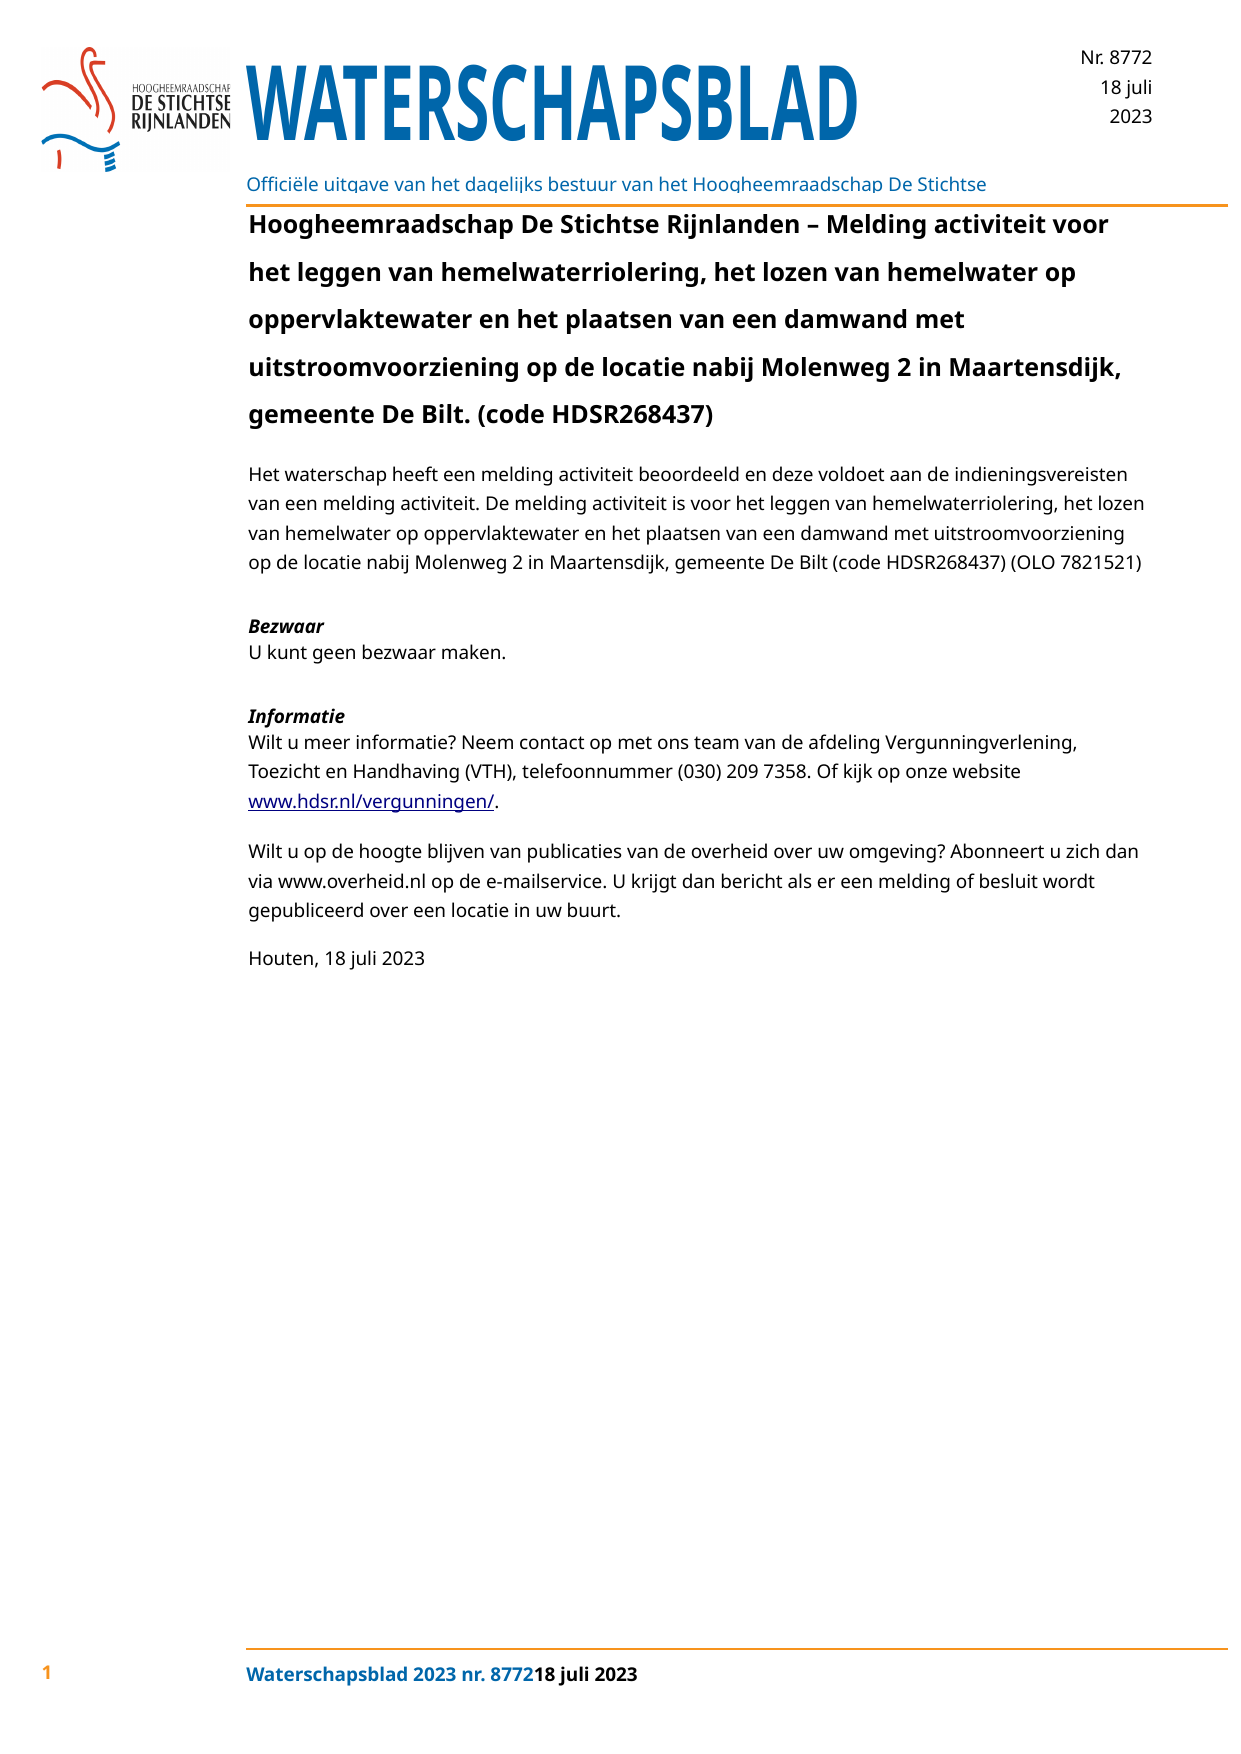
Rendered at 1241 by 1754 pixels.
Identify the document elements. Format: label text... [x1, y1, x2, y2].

text U kunt geen bezwaar maken. [248, 639, 1152, 665]
text Bezwaar [248, 613, 1152, 639]
text Houten, 18 juli 2023 [248, 945, 1152, 971]
text Het waterschap heeft een melding activiteit beoordeeld en deze voldoet aan de indieningsvereisten van een melding activiteit. De melding activiteit is voor het leggen van hemelwaterriolering, het lozen van hemelwater op oppervlaktewater en het plaatsen van een damwand met uitstroomvoorziening op de locatie nabij Molenweg 2 in Maartensdijk, gemeente De Bilt (code HDSR268437) (OLO 7821521) [248, 461, 1152, 575]
picture [41, 47, 231, 172]
text Wilt u op de hoogte blijven van publicaties van de overheid over uw omgeving? Abonneert u zich dan via www.overheid.nl op de e-mailservice. U krijgt dan bericht als er een melding of besluit wordt gepubliceerd over een locatie in uw buurt. [248, 838, 1152, 923]
text Informatie [248, 703, 1152, 729]
text Hoogheemraadschap De Stichtse Rijnlanden – Melding activiteit voor het leggen van hemelwaterriolering, het lozen van hemelwater op oppervlaktewater en het plaatsen van een damwand met uitstroomvoorziening op de locatie nabij Molenweg 2 in Maartensdijk, gemeente De Bilt. (code HDSR268437) [248, 207, 1152, 431]
text Wilt u meer informatie? Neem contact op met ons team van de afdeling Vergunningverlening, Toezicht en Handhaving (VTH), telefoonnummer (030) 209 7358. Of kijk op onze website www.hdsr.nl/vergunningen/. [248, 729, 1152, 814]
